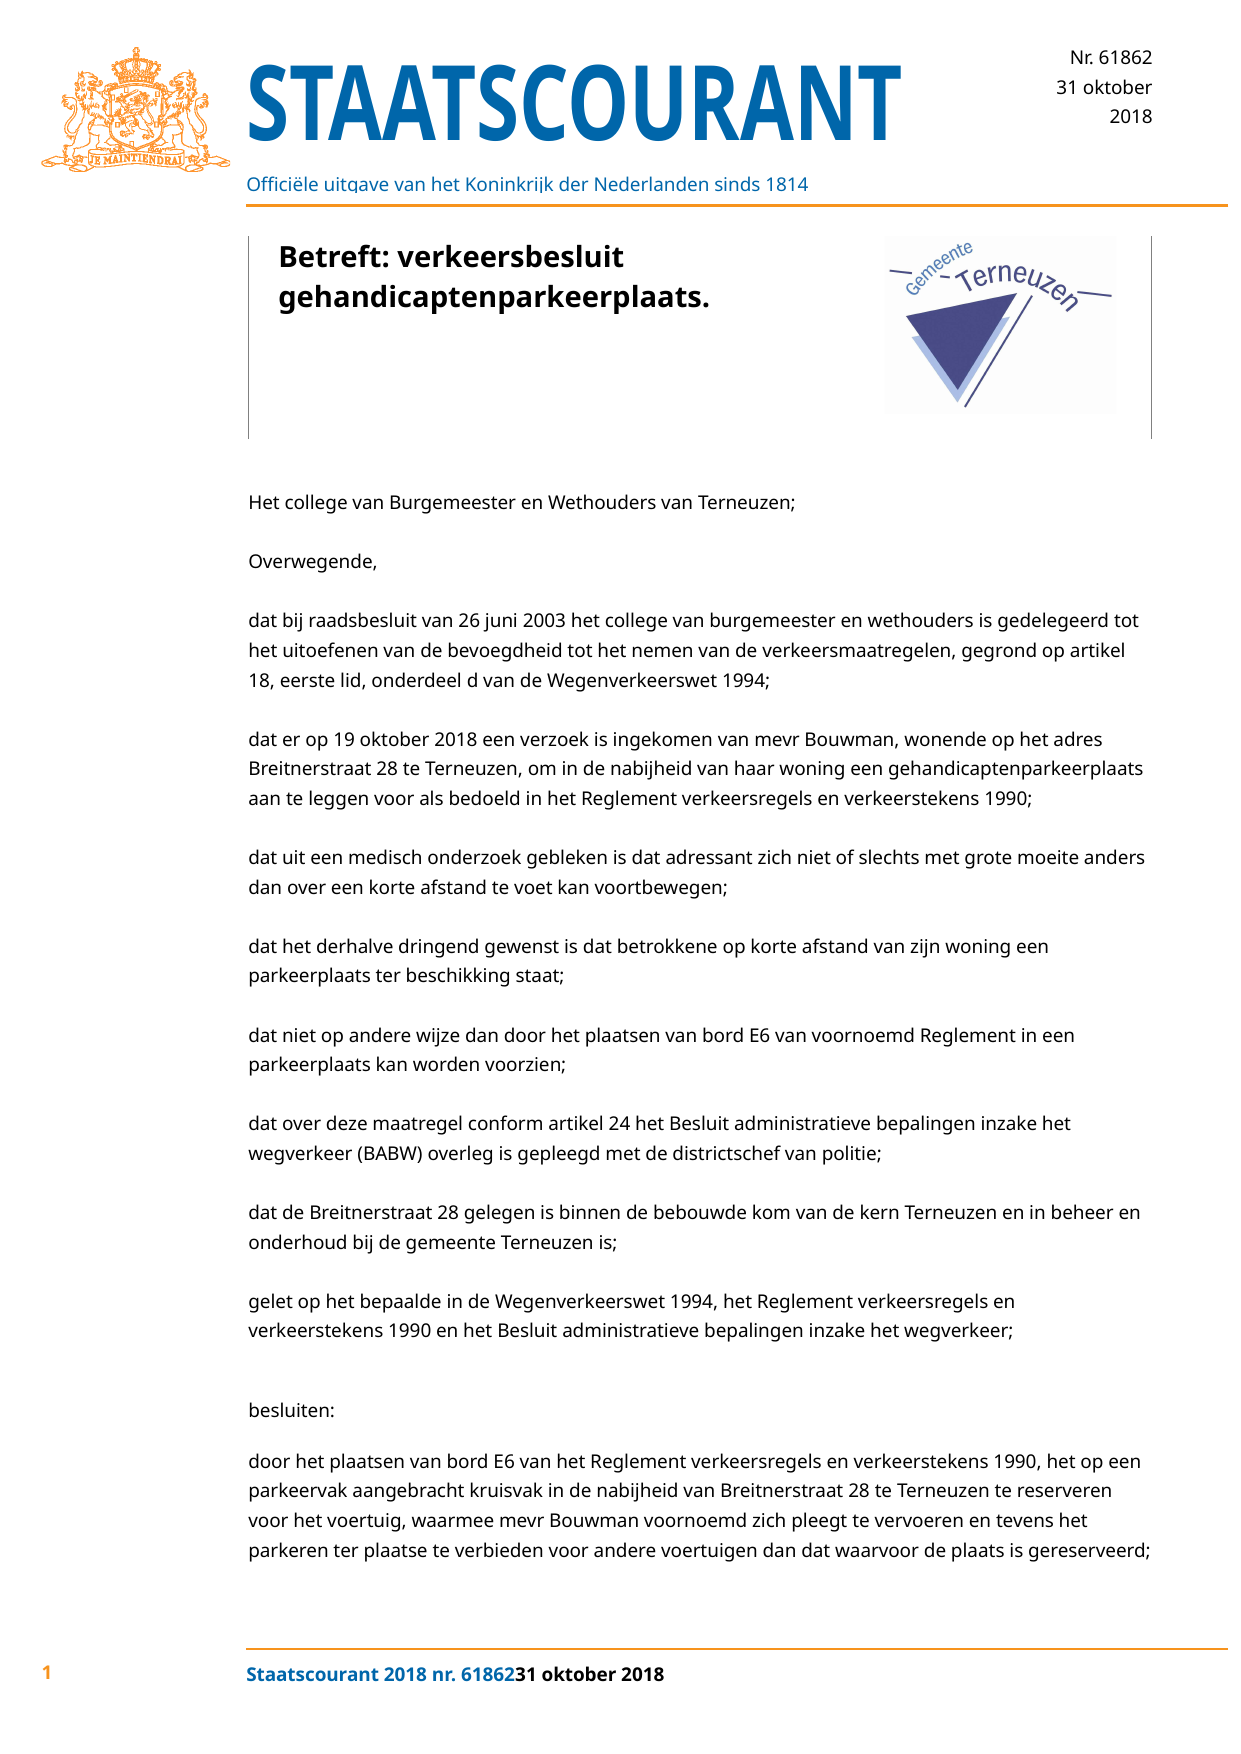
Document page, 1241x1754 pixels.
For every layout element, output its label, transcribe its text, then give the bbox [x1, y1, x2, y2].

text gelet op het bepaalde in de Wegenverkeerswet 1994, het Reglement verkeersregels en verkeerstekens 1990 en het Besluit administratieve bepalingen inzake het wegverkeer; [248, 1288, 1152, 1343]
text dat niet op andere wijze dan door het plaatsen van bord E6 van voornoemd Reglement in een parkeerplaats kan worden voorzien; [248, 1022, 1152, 1077]
text Overwegende, [248, 548, 1152, 574]
text door het plaatsen van bord E6 van het Reglement verkeersregels en verkeerstekens 1990, het op een parkeervak aangebracht kruisvak in de nabijheid van Breitnerstraat 28 te Terneuzen te reserveren voor het voertuig, waarmee mevr Bouwman voornoemd zich pleegt te vervoeren en tevens het parkeren ter plaatse te verbieden voor andere voertuigen dan dat waarvoor de plaats is gereserveerd; [248, 1448, 1152, 1563]
text Het college van Burgemeester en Wethouders van Terneuzen; [248, 489, 1152, 515]
table_header [1117, 236, 1151, 413]
table_header Betreft: verkeersbesluit gehandicaptenparkeerplaats. [249, 236, 850, 439]
text dat het derhalve dringend gewenst is dat betrokkene op korte afstand van zijn woning een parkeerplaats ter beschikking staat; [248, 933, 1152, 988]
text dat er op 19 oktober 2018 een verzoek is ingekomen van mevr Bouwman, wonende op het adres Breitnerstraat 28 te Terneuzen, om in de nabijheid van haar woning een gehandicaptenparkeerplaats aan te leggen voor als bedoeld in het Reglement verkeersregels en verkeerstekens 1990; [248, 726, 1152, 811]
table_header [850, 414, 1151, 439]
picture [41, 47, 231, 172]
text dat uit een medisch onderzoek gebleken is dat adressant zich niet of slechts met grote moeite anders dan over een korte afstand te voet kan voortbewegen; [248, 844, 1152, 900]
table_header [850, 236, 884, 413]
text dat over deze maatregel conform artikel 24 het Besluit administratieve bepalingen inzake het wegverkeer (BABW) overleg is gepleegd met de districtschef van politie; [248, 1111, 1152, 1166]
text besluiten: [248, 1398, 1152, 1423]
text dat bij raadsbesluit van 26 juni 2003 het college van burgemeester en wethouders is gedelegeerd tot het uitoefenen van de bevoegdheid tot het nemen van de verkeersmaatregelen, gegrond op artikel 18, eerste lid, onderdeel d van de Wegenverkeerswet 1994; [248, 608, 1152, 693]
text dat de Breitnerstraat 28 gelegen is binnen de bebouwde kom van de kern Terneuzen en in beheer en onderhoud bij de gemeente Terneuzen is; [248, 1199, 1152, 1255]
picture [884, 236, 1117, 414]
